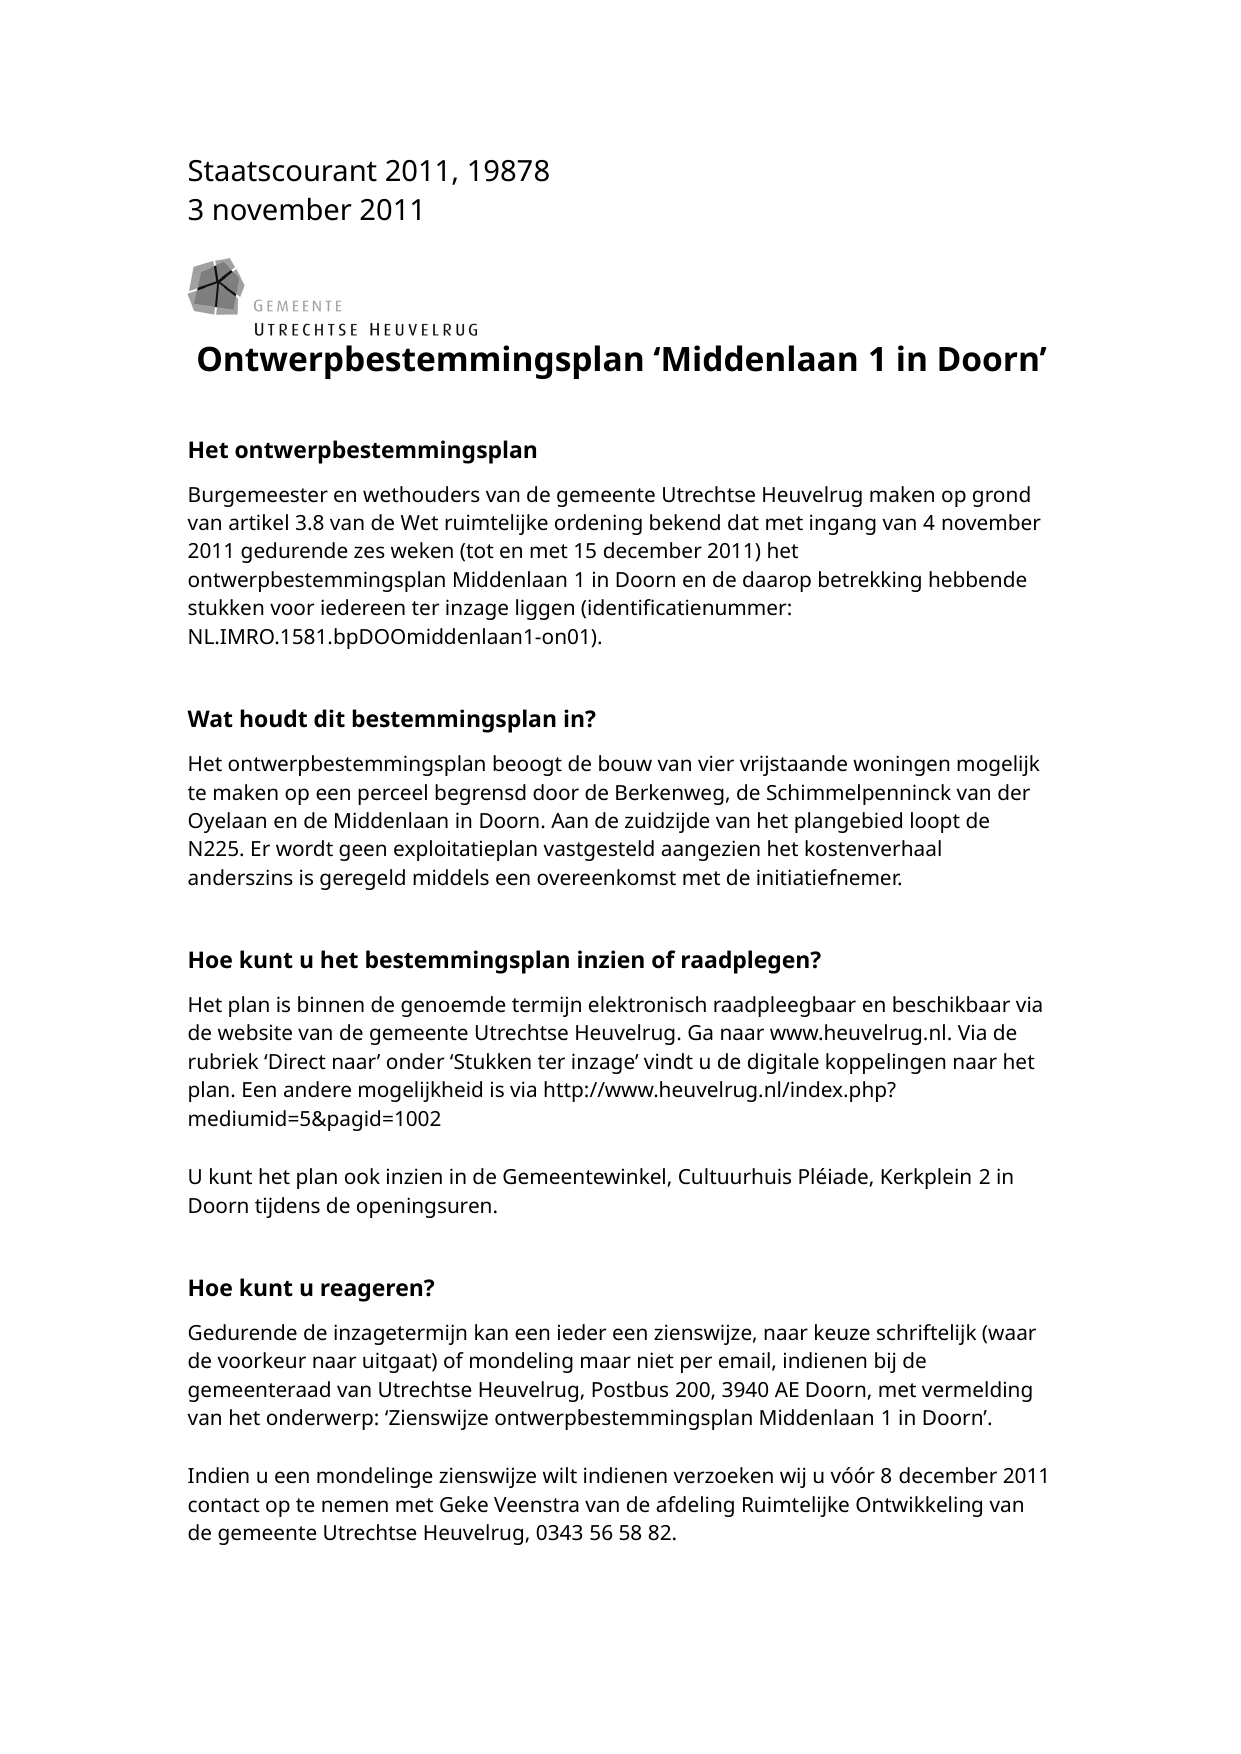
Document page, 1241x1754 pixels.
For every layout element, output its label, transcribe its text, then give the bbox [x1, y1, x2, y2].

subtitle Hoe kunt u reageren? [187, 1272, 1053, 1303]
text Het ontwerpbestemmingsplan beoogt de bouw van vier vrijstaande woningen mogelijk te maken op een perceel begrensd door de Berkenweg, de Schimmelpenninck van der Oyelaan en de Middenlaan in Doorn. Aan de zuidzijde van het plangebied loopt de N225. Er wordt geen exploitatieplan vastgesteld aangezien het kostenverhaal anderszins is geregeld middels een overeenkomst met de initiatiefnemer. [187, 749, 1053, 891]
text U kunt het plan ook inzien in de Gemeentewinkel, Cultuurhuis Pléiade, Kerkplein 2 in Doorn tijdens de openingsuren. [187, 1162, 1053, 1219]
text Burgemeester en wethouders van de gemeente Utrechtse Heuvelrug maken op grond van artikel 3.8 van de Wet ruimtelijke ordening bekend dat met ingang van 4 november 2011 gedurende zes weken (tot en met 15 december 2011) het ontwerpbestemmingsplan Middenlaan 1 in Doorn en de daarop betrekking hebbende stukken voor iedereen ter inzage liggen (identificatienummer: NL.IMRO.1581.bpDOOmiddenlaan1-on01). [187, 480, 1053, 650]
subtitle Het ontwerpbestemmingsplan [187, 433, 1053, 465]
text 3 november 2011 [187, 190, 1053, 229]
subtitle Ontwerpbestemmingsplan ‘Middenlaan 1 in Doorn’ [187, 271, 1053, 381]
text Het plan is binnen de genoemde termijn elektronisch raadpleegbaar en beschikbaar via de website van de gemeente Utrechtse Heuvelrug. Ga naar www.heuvelrug.nl. Via de rubriek ‘Direct naar’ onder ‘Stukken ter inzage’ vindt u de digitale koppelingen naar het plan. Een andere mogelijkheid is via http://www.heuvelrug.nl/index.php?mediumid=5&pagid=1002 [187, 990, 1053, 1132]
text Indien u een mondelinge zienswijze wilt indienen verzoeken wij u vóór 8 december 2011 contact op te nemen met Geke Veenstra van de afdeling Ruimtelijke Ontwikkeling van de gemeente Utrechtse Heuvelrug, 0343 56 58 82. [187, 1462, 1053, 1547]
subtitle Hoe kunt u het bestemmingsplan inzien of raadplegen? [187, 944, 1053, 975]
picture [187, 258, 477, 336]
subtitle Wat houdt dit bestemmingsplan in? [187, 703, 1053, 734]
text Staatscourant 2011, 19878 [187, 150, 1053, 190]
text Gedurende de inzagetermijn kan een ieder een zienswijze, naar keuze schriftelijk (waar de voorkeur naar uitgaat) of mondeling maar niet per email, indienen bij de gemeenteraad van Utrechtse Heuvelrug, Postbus 200, 3940 AE Doorn, met vermelding van het onderwerp: ‘Zienswijze ontwerpbestemmingsplan Middenlaan 1 in Doorn’. [187, 1318, 1053, 1432]
